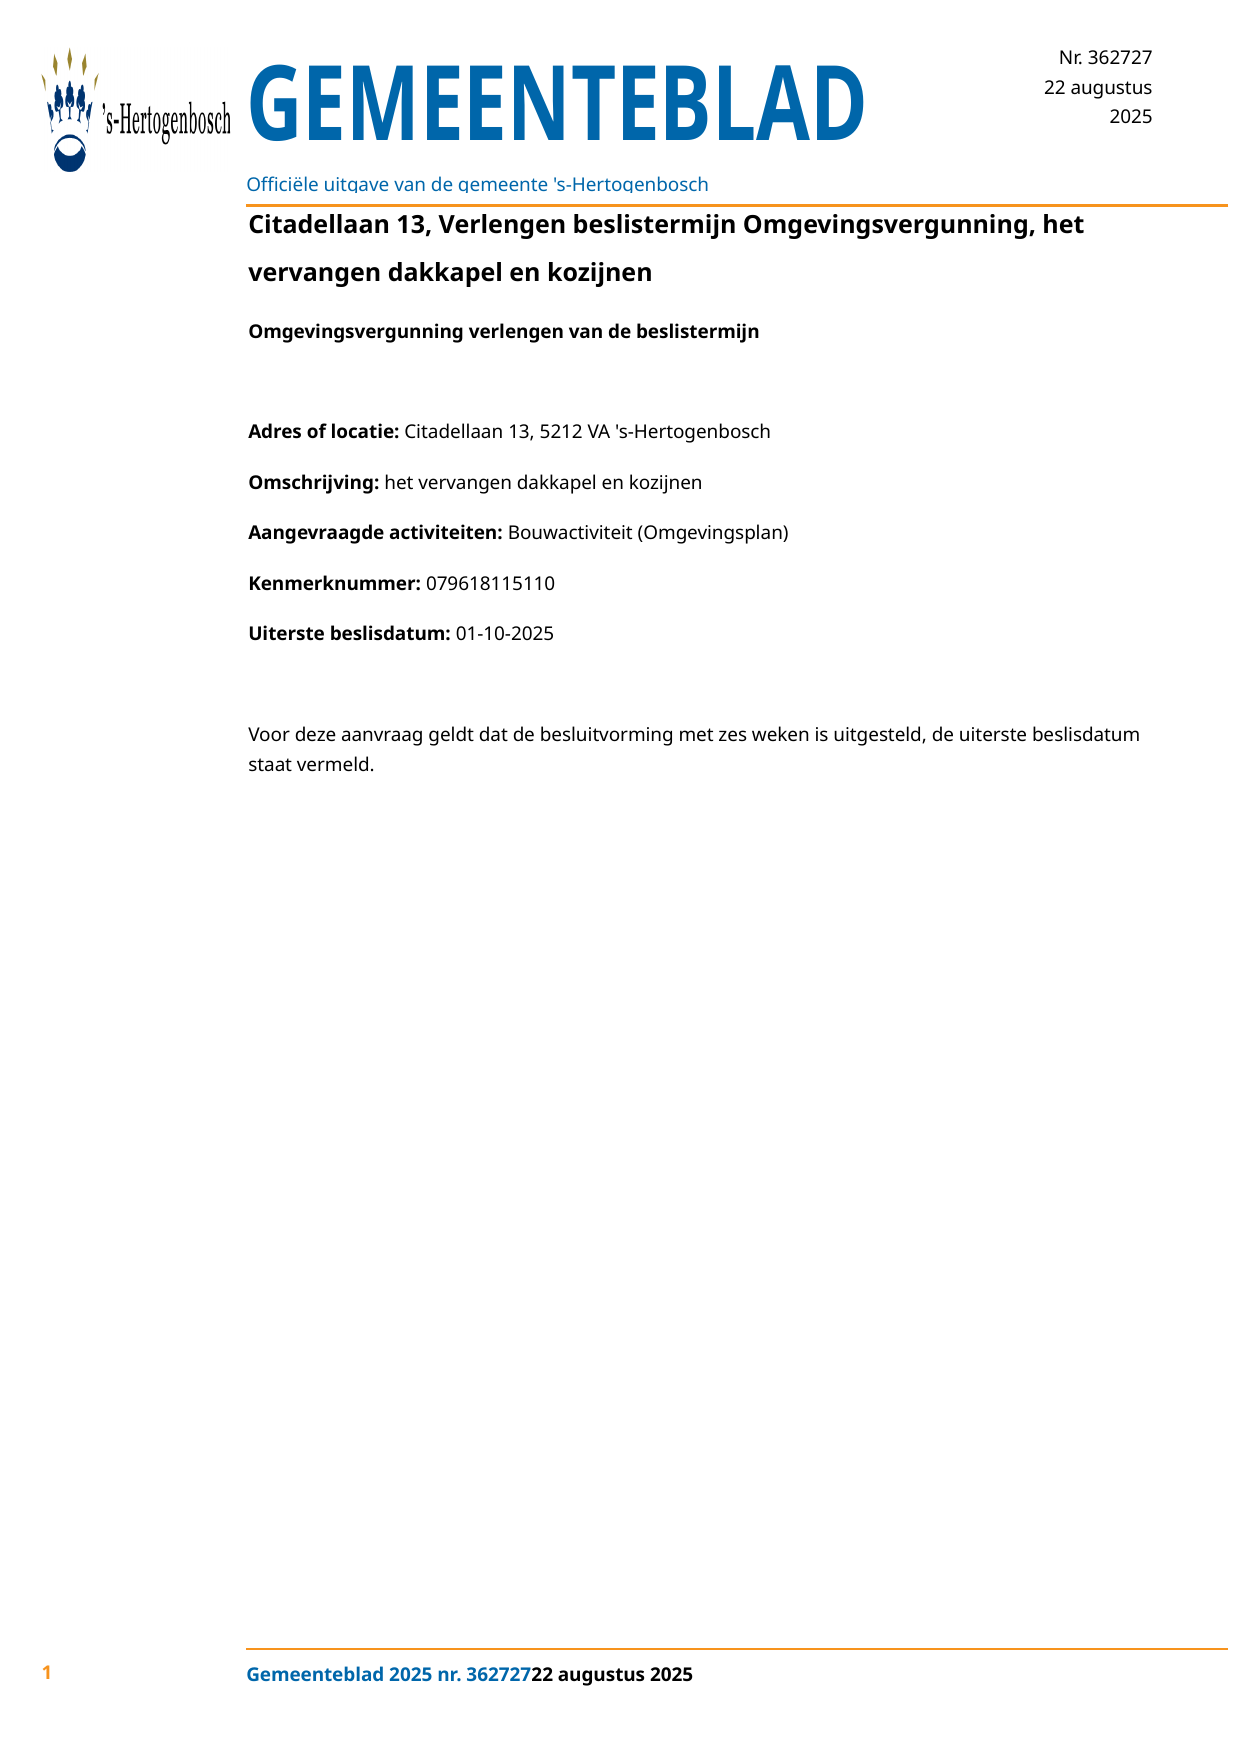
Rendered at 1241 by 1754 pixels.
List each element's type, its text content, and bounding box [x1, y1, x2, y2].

text Aangevraagde activiteiten: Bouwactiviteit (Omgevingsplan) [248, 519, 1152, 545]
text Omgevingsvergunning verlengen van de beslistermijn [248, 318, 1152, 344]
text Adres of locatie: Citadellaan 13, 5212 VA 's-Hertogenbosch [248, 419, 1152, 444]
text Uiterste beslisdatum: 01-10-2025 [248, 620, 1152, 646]
text Kenmerknummer: 079618115110 [248, 570, 1152, 596]
text Omschrijving: het vervangen dakkapel en kozijnen [248, 469, 1152, 495]
text Voor deze aanvraag geldt dat de besluitvorming met zes weken is uitgesteld, de uiterste beslisdatum staat vermeld. [248, 721, 1152, 777]
text Citadellaan 13, Verlengen beslistermijn Omgevingsvergunning, het vervangen dakkapel en kozijnen [248, 207, 1152, 288]
picture [41, 47, 231, 172]
